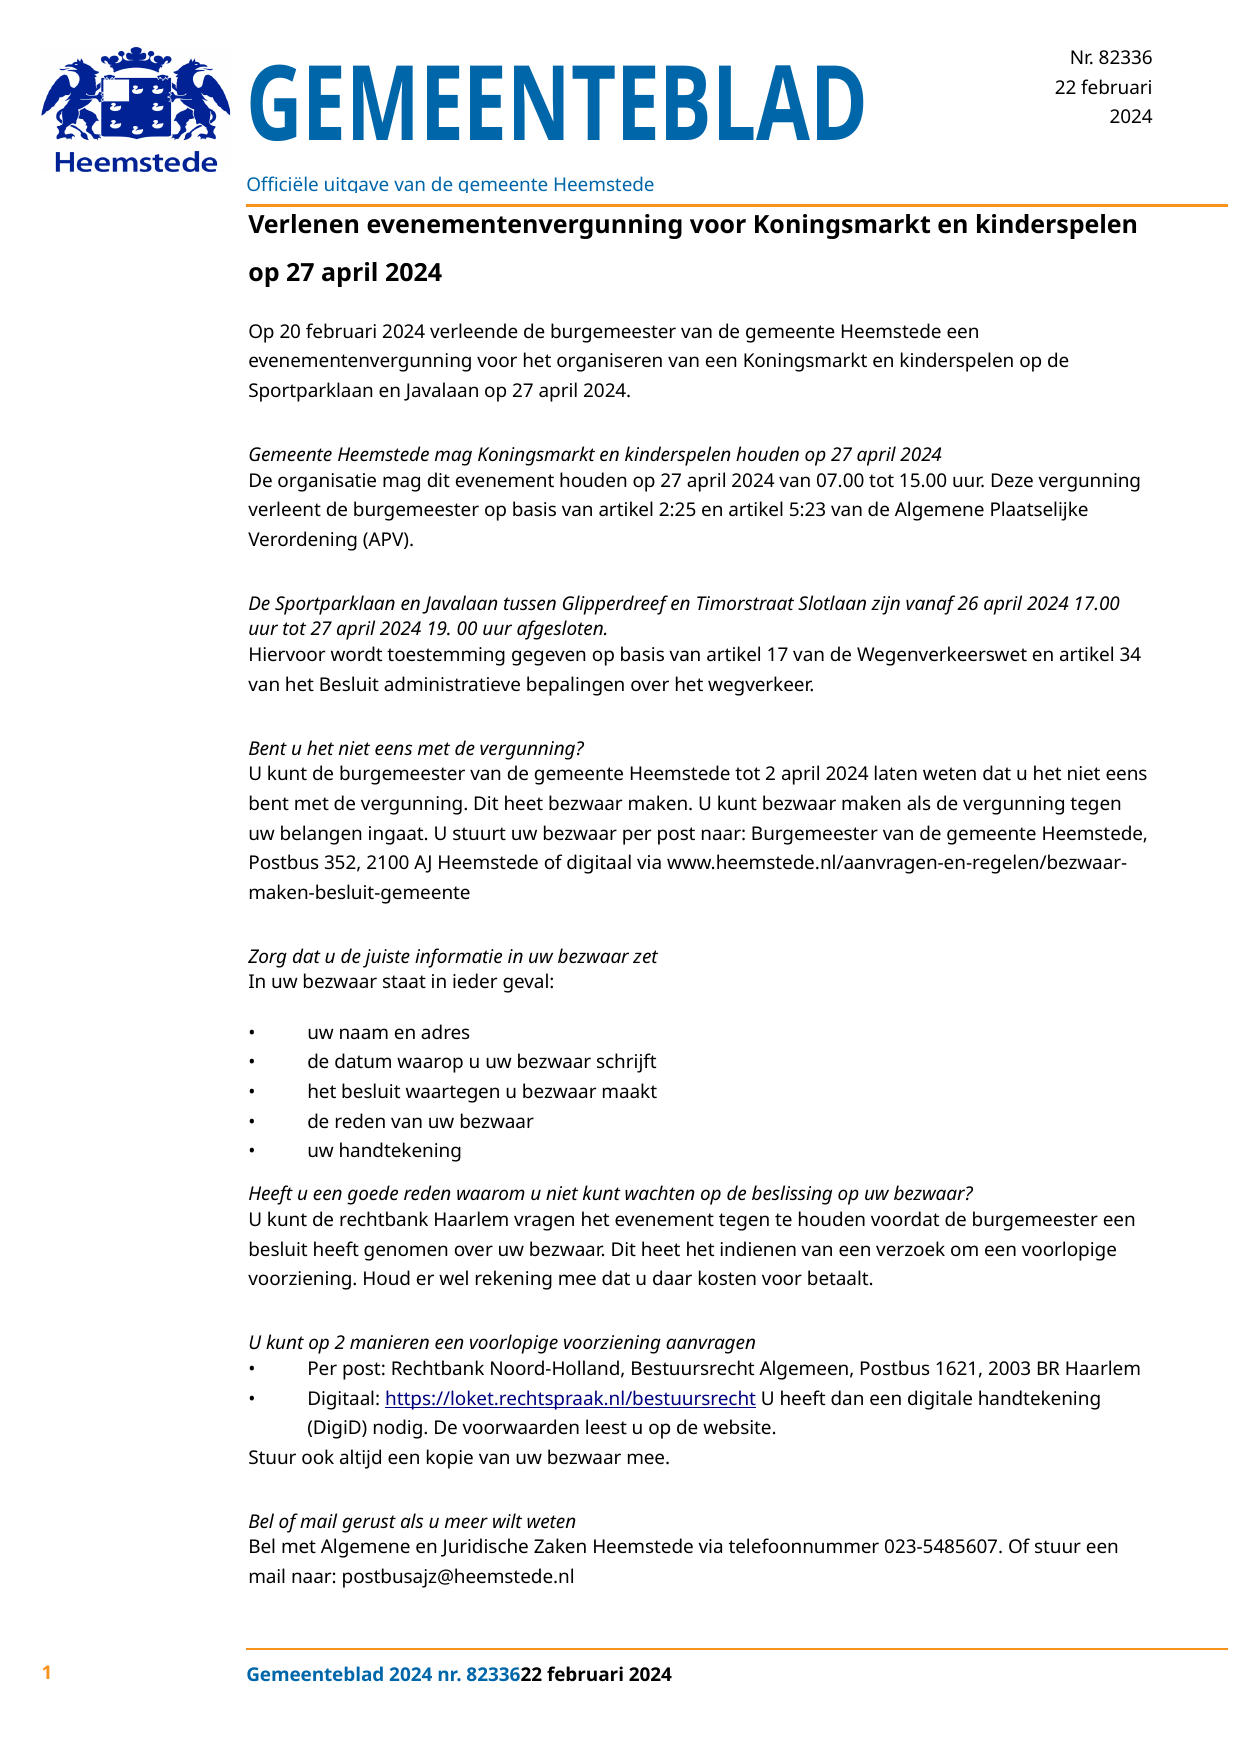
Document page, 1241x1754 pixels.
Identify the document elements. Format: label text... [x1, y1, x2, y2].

picture [41, 47, 231, 172]
text In uw bezwaar staat in ieder geval: [248, 969, 1152, 994]
text Bel met Algemene en Juridische Zaken Heemstede via telefoonnummer 023-5485607. Of stuur een mail naar: postbusajz@heemstede.nl [248, 1533, 1152, 1589]
list de reden van uw bezwaar [248, 1108, 1152, 1133]
text De organisatie mag dit evenement houden op 27 april 2024 van 07.00 tot 15.00 uur. Deze vergunning verleent de burgemeester op basis van artikel 2:25 en artikel 5:23 van de Algemene Plaatselijke Verordening (APV). [248, 467, 1152, 552]
text Bent u het niet eens met de vergunning? [248, 735, 1152, 761]
text Gemeente Heemstede mag Koningsmarkt en kinderspelen houden op 27 april 2024 [248, 441, 1152, 467]
text Verlenen evenementenvergunning voor Koningsmarkt en kinderspelen op 27 april 2024 [248, 207, 1152, 288]
list uw naam en adres [248, 1019, 1152, 1045]
list Per post: Rechtbank Noord-Holland, Bestuursrecht Algemeen, Postbus 1621, 2003 BR Haarlem [248, 1355, 1152, 1381]
text Bel of mail gerust als u meer wilt weten [248, 1508, 1152, 1533]
text Zorg dat u de juiste informatie in uw bezwaar zet [248, 943, 1152, 969]
text Hiervoor wordt toestemming gegeven op basis van artikel 17 van de Wegenverkeerswet en artikel 34 van het Besluit administratieve bepalingen over het wegverkeer. [248, 641, 1152, 697]
text De Sportparklaan en Javalaan tussen Glipperdreef en Timorstraat Slotlaan zijn vanaf 26 april 2024 17.00 uur tot 27 april 2024 19. 00 uur afgesloten. [248, 590, 1152, 641]
text U kunt de burgemeester van de gemeente Heemstede tot 2 april 2024 laten weten dat u het niet eens bent met de vergunning. Dit heet bezwaar maken. U kunt bezwaar maken als de vergunning tegen uw belangen ingaat. U stuurt uw bezwaar per post naar: Burgemeester van de gemeente Heemstede, Postbus 352, 2100 AJ Heemstede of digitaal via www.heemstede.nl/aanvragen-en-regelen/bezwaar-maken-besluit-gemeente [248, 761, 1152, 905]
text Heeft u een goede reden waarom u niet kunt wachten op de beslissing op uw bezwaar? [248, 1181, 1152, 1206]
list het besluit waartegen u bezwaar maakt [248, 1078, 1152, 1104]
text U kunt op 2 manieren een voorlopige voorziening aanvragen [248, 1329, 1152, 1355]
text U kunt de rechtbank Haarlem vragen het evenement tegen te houden voordat de burgemeester een besluit heeft genomen over uw bezwaar. Dit heet het indienen van een verzoek om een voorlopige voorziening. Houd er wel rekening mee dat u daar kosten voor betaalt. [248, 1206, 1152, 1291]
list Digitaal: https://loket.rechtspraak.nl/bestuursrecht U heeft dan een digitale handtekening (DigiD) nodig. De voorwaarden leest u op de website. [248, 1385, 1152, 1440]
list de datum waarop u uw bezwaar schrijft [248, 1049, 1152, 1074]
list uw handtekening [248, 1137, 1152, 1163]
text Stuur ook altijd een kopie van uw bezwaar mee. [248, 1444, 1152, 1469]
text Op 20 februari 2024 verleende de burgemeester van de gemeente Heemstede een evenementenvergunning voor het organiseren van een Koningsmarkt en kinderspelen op de Sportparklaan en Javalaan op 27 april 2024. [248, 318, 1152, 403]
